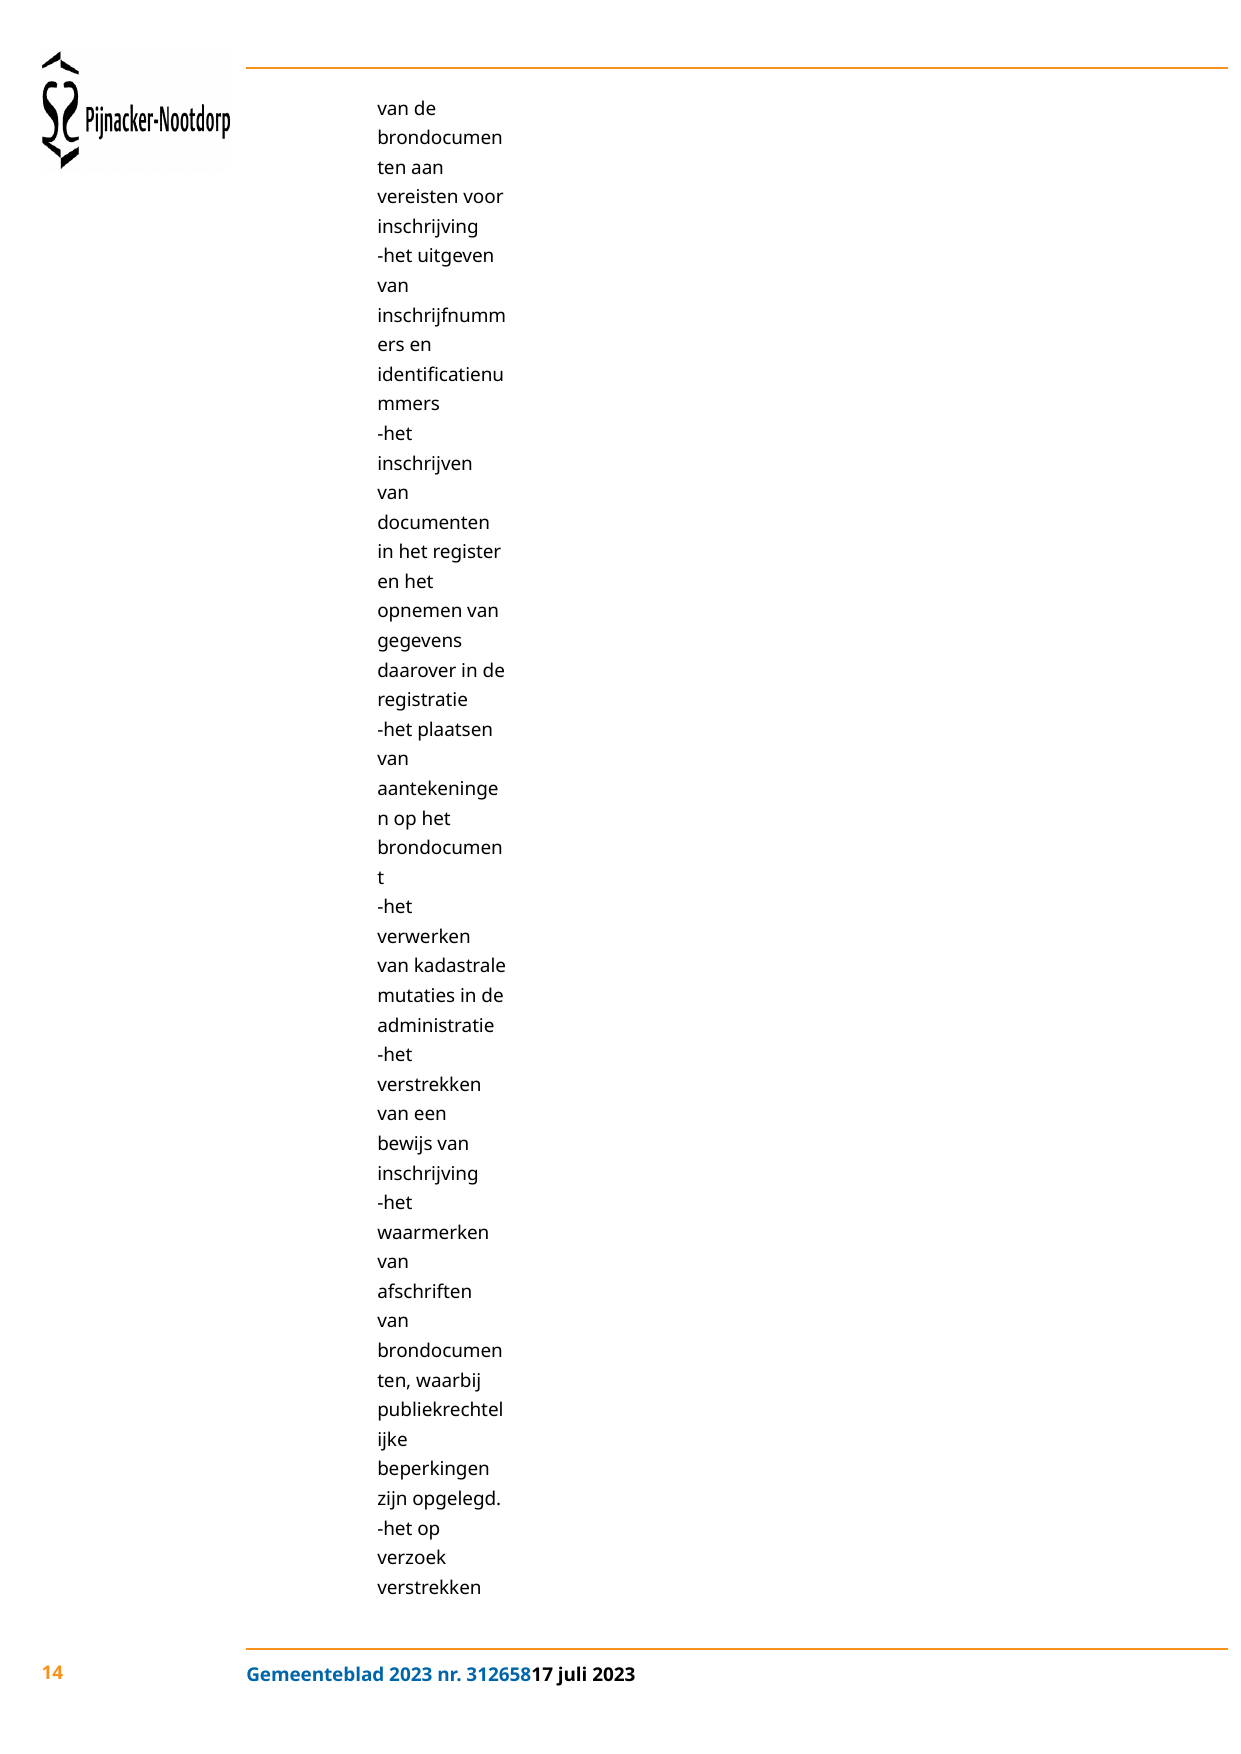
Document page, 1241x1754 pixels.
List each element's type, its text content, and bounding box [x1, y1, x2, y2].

table_cell van de brondocumenten aan vereisten voor inschrijving -het uitgeven van inschrijfnummers en identificatienummers -het inschrijven van documenten in het register en het opnemen van gegevens daarover in de registratie -het plaatsen van aantekeningen op het brondocument -het verwerken van kadastrale mutaties in de administratie -het verstrekken van een bewijs van inschrijving -het waarmerken van afschriften van brondocumenten, waarbij publiekrechtelijke beperkingen zijn opgelegd. -het op verzoek verstrekken [377, 95, 506, 1600]
table_cell [506, 95, 635, 1600]
table_cell [894, 95, 1022, 1600]
table_cell [764, 95, 893, 1600]
table_cell [1023, 95, 1152, 1600]
table_cell [248, 95, 377, 1600]
table_cell [635, 95, 764, 1600]
picture [41, 47, 231, 172]
